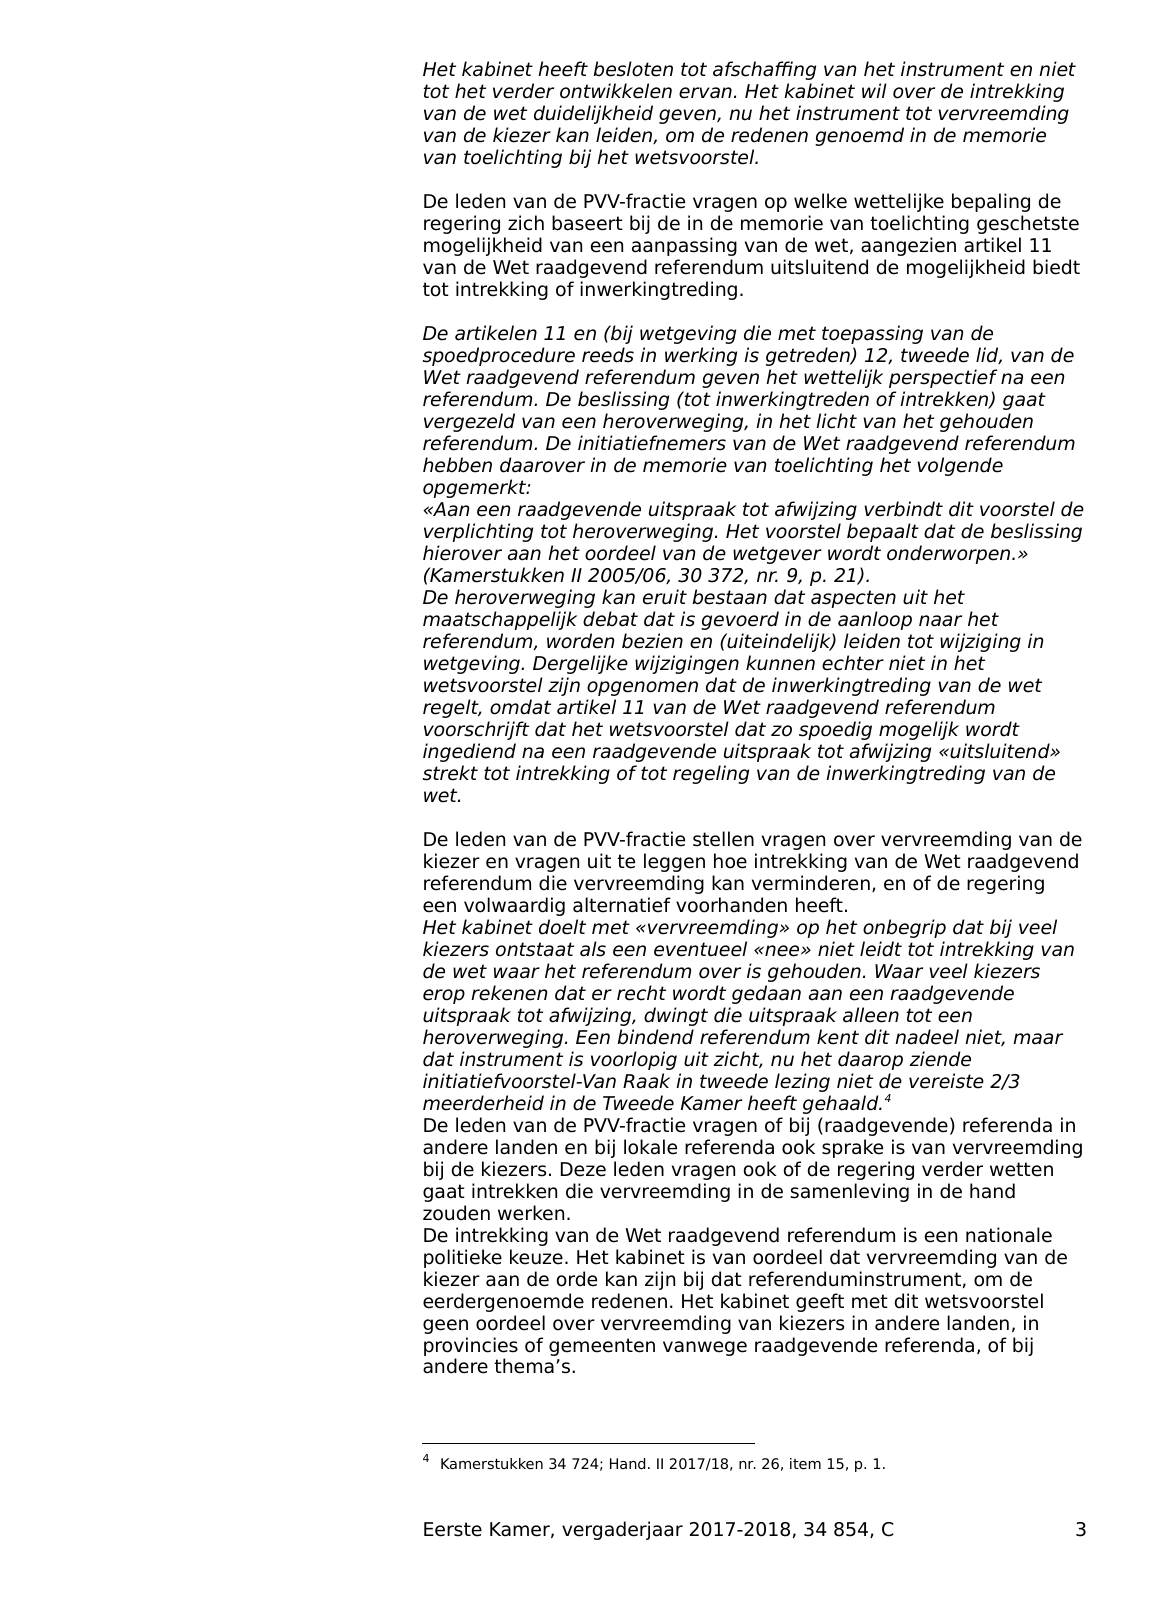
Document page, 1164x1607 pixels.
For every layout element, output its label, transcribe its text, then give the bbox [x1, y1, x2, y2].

text De leden van de PVV-fractie stellen vragen over vervreemding van de kiezer en vragen uit te leggen hoe intrekking van de Wet raadgevend referendum die vervreemding kan verminderen, en of de regering een volwaardig alternatief voorhanden heeft. [422, 829, 1087, 917]
text De leden van de PVV-fractie vragen op welke wettelijke bepaling de regering zich baseert bij de in de memorie van toelichting geschetste mogelijkheid van een aanpassing van de wet, aangezien artikel 11 van de Wet raadgevend referendum uitsluitend de mogelijkheid biedt tot intrekking of inwerkingtreding. [422, 191, 1087, 301]
text De intrekking van de Wet raadgevend referendum is een nationale politieke keuze. Het kabinet is van oordeel dat vervreemding van de kiezer aan de orde kan zijn bij dat referenduminstrument, om de eerdergenoemde redenen. Het kabinet geeft met dit wetsvoorstel geen oordeel over vervreemding van kiezers in andere landen, in provincies of gemeenten vanwege raadgevende referenda, of bij andere thema’s. [422, 1224, 1087, 1378]
text De leden van de PVV-fractie vragen of bij (raadgevende) referenda in andere landen en bij lokale referenda ook sprake is van vervreemding bij de kiezers. Deze leden vragen ook of de regering verder wetten gaat intrekken die vervreemding in de samenleving in de hand zouden werken. [422, 1115, 1087, 1224]
text De artikelen 11 en (bij wetgeving die met toepassing van de spoedprocedure reeds in werking is getreden) 12, tweede lid, van de Wet raadgevend referendum geven het wettelijk perspectief na een referendum. De beslissing (tot inwerkingtreden of intrekken) gaat vergezeld van een heroverweging, in het licht van het gehouden referendum. De initiatiefnemers van de Wet raadgevend referendum hebben daarover in de memorie van toelichting het volgende opgemerkt: [422, 323, 1087, 499]
text Het kabinet heeft besloten tot afschaffing van het instrument en niet tot het verder ontwikkelen ervan. Het kabinet wil over de intrekking van de wet duidelijkheid geven, nu het instrument tot vervreemding van de kiezer kan leiden, om de redenen genoemd in de memorie van toelichting bij het wetsvoorstel. [422, 59, 1087, 169]
text «Aan een raadgevende uitspraak tot afwijzing verbindt dit voorstel de verplichting tot heroverweging. Het voorstel bepaalt dat de beslissing hierover aan het oordeel van de wetgever wordt onderworpen.» (Kamerstukken II 2005/06, 30 372, nr. 9, p. 21). [422, 499, 1087, 587]
text De heroverweging kan eruit bestaan dat aspecten uit het maatschappelijk debat dat is gevoerd in de aanloop naar het referendum, worden bezien en (uiteindelijk) leiden tot wijziging in wetgeving. Dergelijke wijzigingen kunnen echter niet in het wetsvoorstel zijn opgenomen dat de inwerkingtreding van de wet regelt, omdat artikel 11 van de Wet raadgevend referendum voorschrijft dat het wetsvoorstel dat zo spoedig mogelijk wordt ingediend na een raadgevende uitspraak tot afwijzing «uitsluitend» strekt tot intrekking of tot regeling van de inwerkingtreding van de wet. [422, 587, 1087, 807]
text Kamerstukken 34 724; Hand. II 2017/18, nr. 26, item 15, p. 1. [422, 1452, 1087, 1474]
text Het kabinet doelt met «vervreemding» op het onbegrip dat bij veel kiezers ontstaat als een eventueel «nee» niet leidt tot intrekking van de wet waar het referendum over is gehouden. Waar veel kiezers erop rekenen dat er recht wordt gedaan aan een raadgevende uitspraak tot afwijzing, dwingt die uitspraak alleen tot een heroverweging. Een bindend referendum kent dit nadeel niet, maar dat instrument is voorlopig uit zicht, nu het daarop ziende initiatiefvoorstel-Van Raak in tweede lezing niet de vereiste 2/3 meerderheid in de Tweede Kamer heeft gehaald. [422, 917, 1087, 1115]
